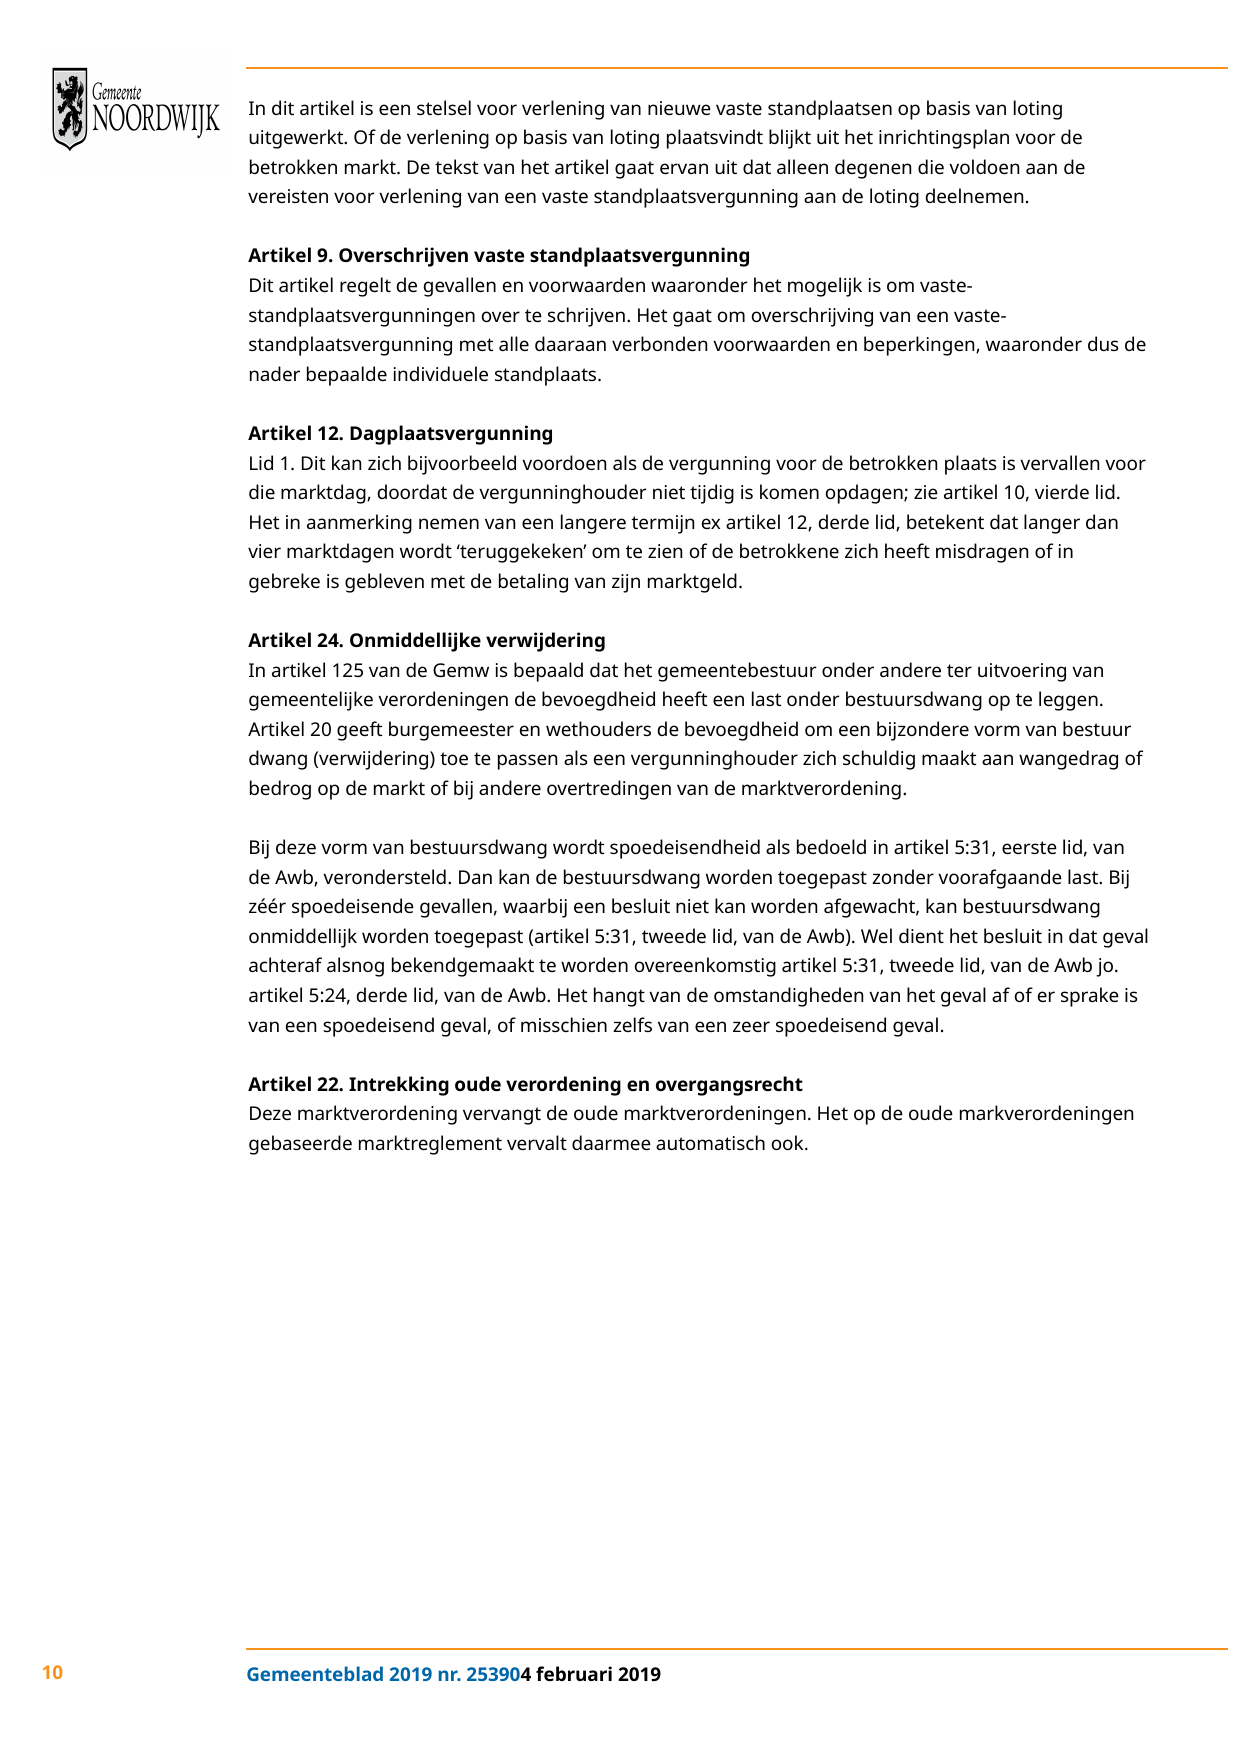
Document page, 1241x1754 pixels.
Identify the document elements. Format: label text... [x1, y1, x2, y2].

text Artikel 12. Dagplaatsvergunning [248, 420, 1152, 446]
text Artikel 24. Onmiddellijke verwijdering [248, 627, 1152, 653]
text Dit artikel regelt de gevallen en voorwaarden waaronder het mogelijk is om vaste-standplaatsvergunningen over te schrijven. Het gaat om overschrijving van een vaste-standplaatsvergunning met alle daaraan verbonden voorwaarden en beperkingen, waaronder dus de nader bepaalde individuele standplaats. [248, 272, 1152, 387]
text Artikel 20 geeft burgemeester en wethouders de bevoegdheid om een bijzondere vorm van bestuur dwang (verwijdering) toe te passen als een vergunninghouder zich schuldig maakt aan wangedrag of bedrog op de markt of bij andere overtredingen van de marktverordening. [248, 716, 1152, 801]
text In artikel 125 van de Gemw is bepaald dat het gemeentebestuur onder andere ter uitvoering van gemeentelijke verordeningen de bevoegdheid heeft een last onder bestuursdwang op te leggen. [248, 657, 1152, 712]
text Artikel 9. Overschrijven vaste standplaatsvergunning [248, 243, 1152, 268]
text Artikel 22. Intrekking oude verordening en overgangsrecht [248, 1071, 1152, 1097]
text Deze marktverordening vervangt de oude marktverordeningen. Het op de oude markverordeningen gebaseerde marktreglement vervalt daarmee automatisch ook. [248, 1101, 1152, 1156]
text In dit artikel is een stelsel voor verlening van nieuwe vaste standplaatsen op basis van loting uitgewerkt. Of de verlening op basis van loting plaatsvindt blijkt uit het inrichtingsplan voor de betrokken markt. De tekst van het artikel gaat ervan uit dat alleen degenen die voldoen aan de vereisten voor verlening van een vaste standplaatsvergunning aan de loting deelnemen. [248, 95, 1152, 209]
text Lid 1. Dit kan zich bijvoorbeeld voordoen als de vergunning voor de betrokken plaats is vervallen voor die marktdag, doordat de vergunninghouder niet tijdig is komen opdagen; zie artikel 10, vierde lid. Het in aanmerking nemen van een langere termijn ex artikel 12, derde lid, betekent dat langer dan vier marktdagen wordt ‘teruggekeken’ om te zien of de betrokkene zich heeft misdragen of in gebreke is gebleven met de betaling van zijn marktgeld. [248, 450, 1152, 594]
text Bij deze vorm van bestuursdwang wordt spoedeisendheid als bedoeld in artikel 5:31, eerste lid, van de Awb, verondersteld. Dan kan de bestuursdwang worden toegepast zonder voorafgaande last. Bij zéér spoedeisende gevallen, waarbij een besluit niet kan worden afgewacht, kan bestuursdwang onmiddellijk worden toegepast (artikel 5:31, tweede lid, van de Awb). Wel dient het besluit in dat geval achteraf alsnog bekendgemaakt te worden overeenkomstig artikel 5:31, tweede lid, van de Awb jo. artikel 5:24, derde lid, van de Awb. Het hangt van de omstandigheden van het geval af of er sprake is van een spoedeisend geval, of misschien zelfs van een zeer spoedeisend geval. [248, 834, 1152, 1038]
picture [41, 47, 231, 172]
